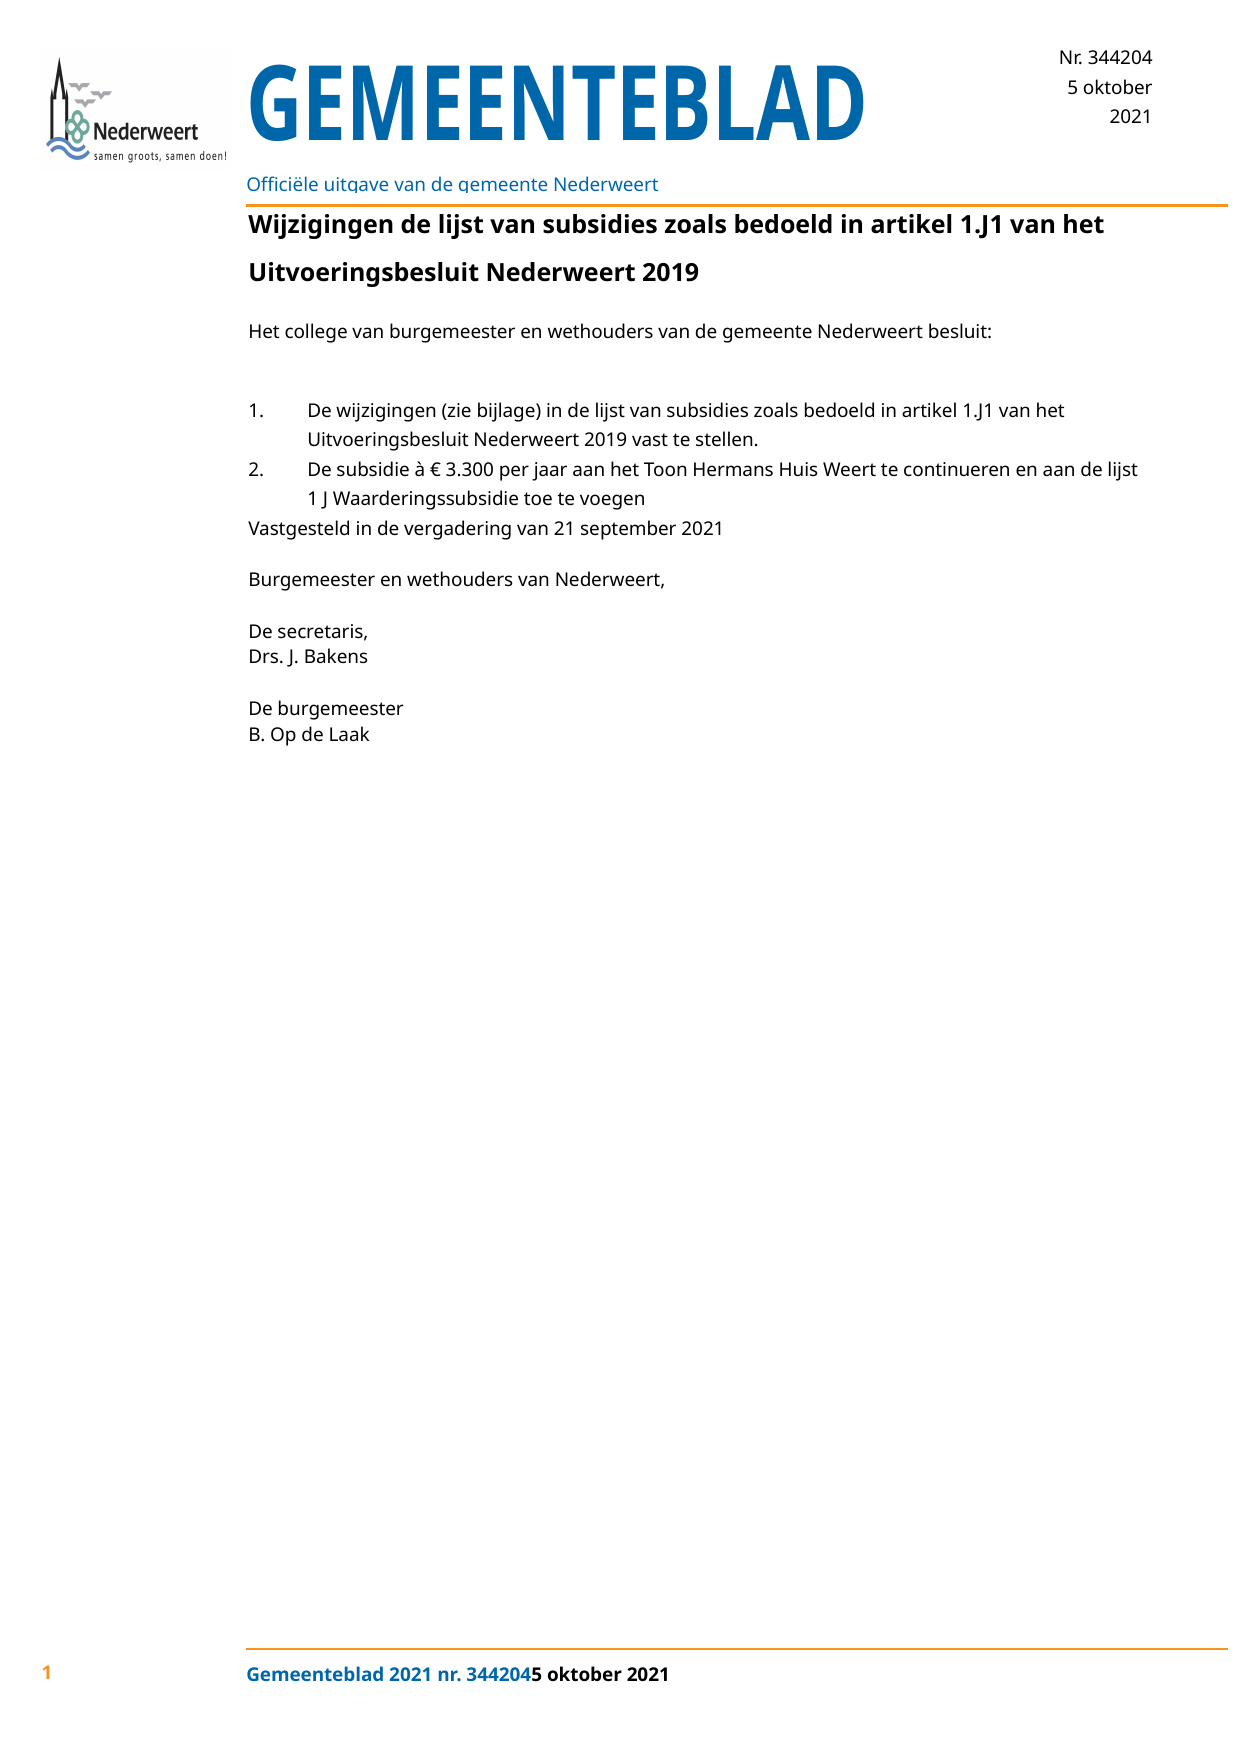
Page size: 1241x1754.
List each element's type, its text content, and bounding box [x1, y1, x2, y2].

text Drs. J. Bakens [248, 644, 1152, 669]
text Vastgesteld in de vergadering van 21 september 2021 [248, 515, 1152, 541]
text De secretaris, [248, 618, 1152, 644]
text Het college van burgemeester en wethouders van de gemeente Nederweert besluit: [248, 318, 1152, 344]
list De subsidie à € 3.300 per jaar aan het Toon Hermans Huis Weert te continueren en aan de lijst 1 J Waarderingssubsidie toe te voegen [248, 456, 1152, 511]
text Burgemeester en wethouders van Nederweert, [248, 567, 1152, 592]
text Wijzigingen de lijst van subsidies zoals bedoeld in artikel 1.J1 van het Uitvoeringsbesluit Nederweert 2019 [248, 207, 1152, 288]
list De wijzigingen (zie bijlage) in de lijst van subsidies zoals bedoeld in artikel 1.J1 van het Uitvoeringsbesluit Nederweert 2019 vast te stellen. [248, 397, 1152, 452]
text B. Op de Laak [248, 721, 1152, 747]
text De burgemeester [248, 695, 1152, 721]
picture [41, 47, 231, 172]
